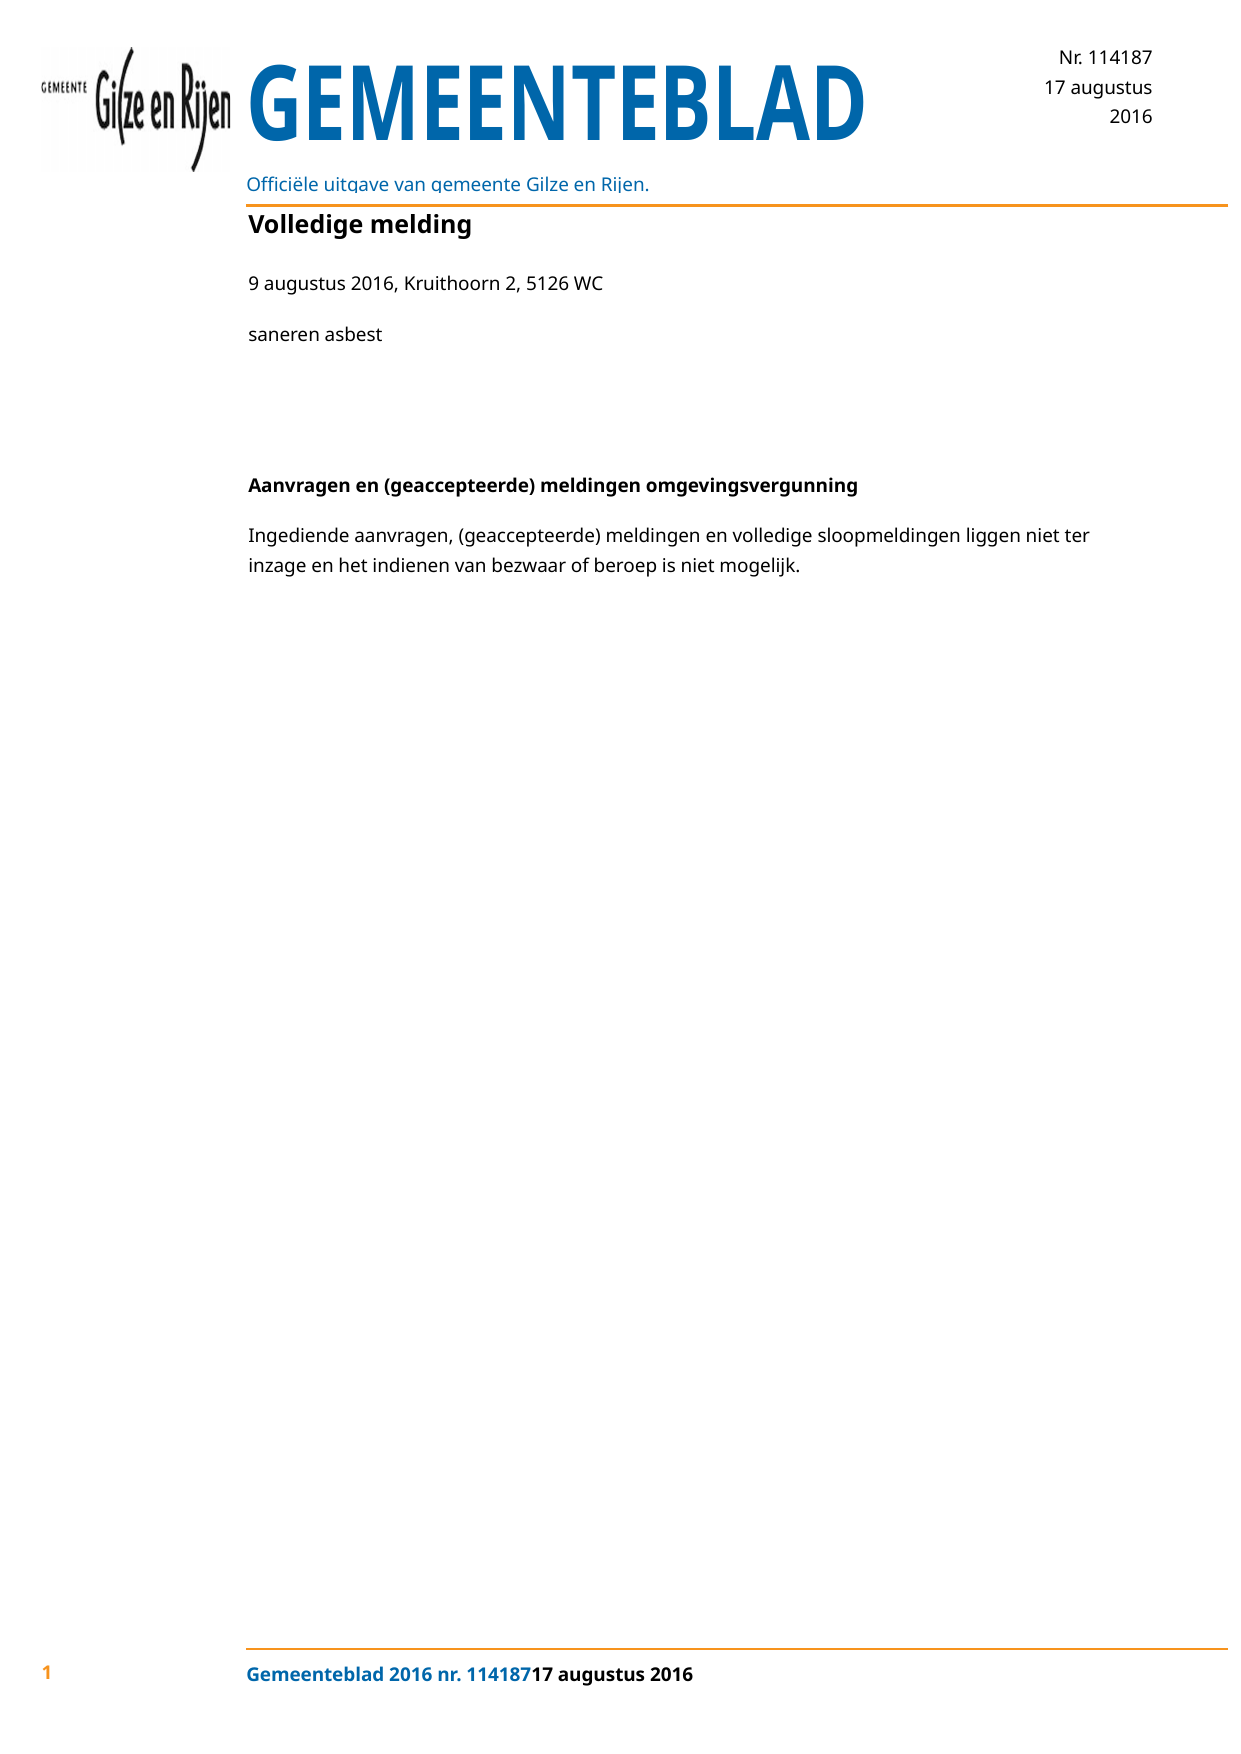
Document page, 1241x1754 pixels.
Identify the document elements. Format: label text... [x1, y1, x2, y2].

text saneren asbest [248, 321, 1152, 346]
text Ingediende aanvragen, (geaccepteerde) meldingen en volledige sloopmeldingen liggen niet ter inzage en het indienen van bezwaar of beroep is niet mogelijk. [248, 522, 1152, 578]
text Volledige melding [248, 207, 1152, 241]
text 9 augustus 2016, Kruithoorn 2, 5126 WC [248, 270, 1152, 296]
picture [41, 47, 231, 172]
text Aanvragen en (geaccepteerde) meldingen omgevingsvergunning [248, 472, 1152, 498]
